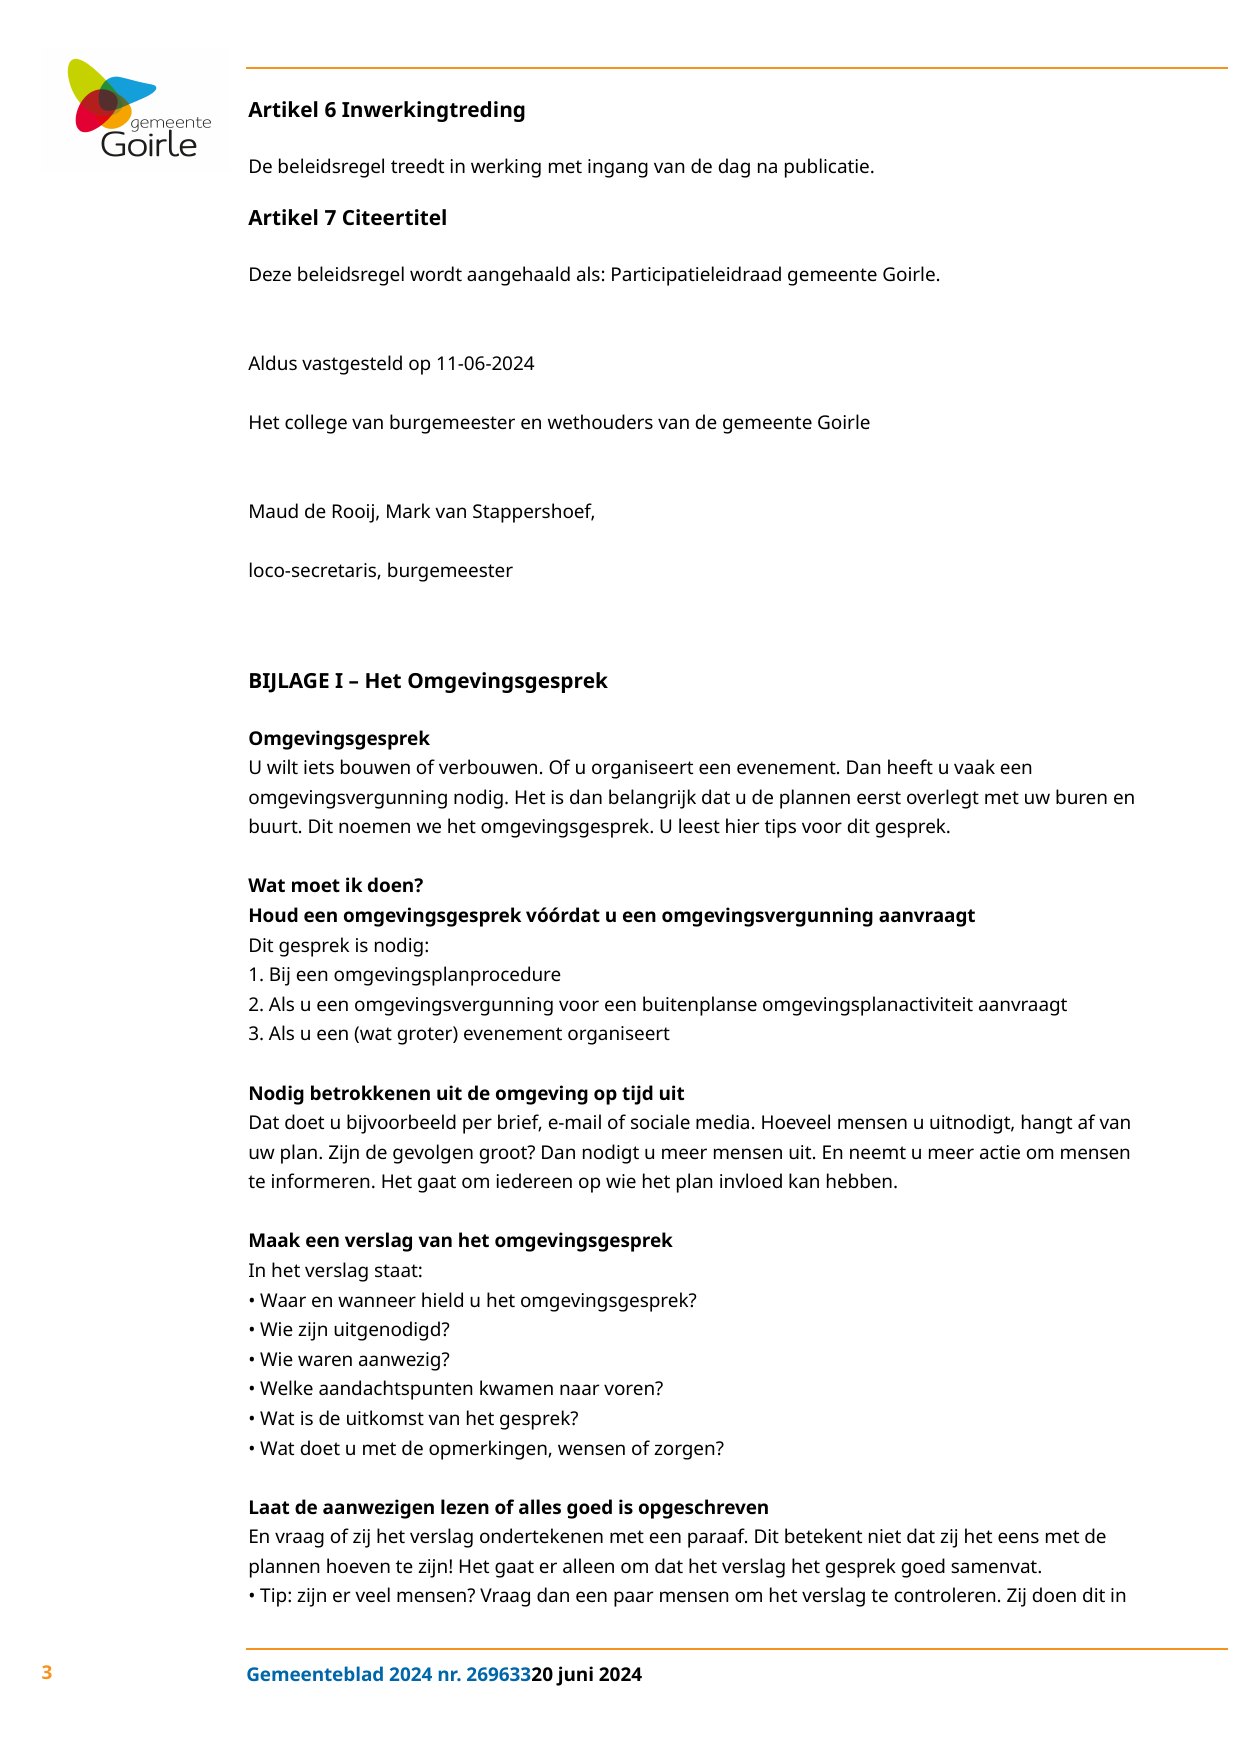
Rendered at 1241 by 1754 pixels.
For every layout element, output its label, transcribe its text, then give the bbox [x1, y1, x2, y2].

text • Waar en wanneer hield u het omgevingsgesprek? [248, 1287, 1152, 1312]
text • Wat is de uitkomst van het gesprek? [248, 1405, 1152, 1431]
text Het college van burgemeester en wethouders van de gemeente Goirle [248, 409, 1152, 435]
text En vraag of zij het verslag ondertekenen met een paraaf. Dit betekent niet dat zij het eens met de plannen hoeven te zijn! Het gaat er alleen om dat het verslag het gesprek goed samenvat. [248, 1523, 1152, 1579]
text Artikel 6 Inwerkingtreding [248, 95, 1152, 123]
text 3. Als u een (wat groter) evenement organiseert [248, 1021, 1152, 1046]
text loco-secretaris, burgemeester [248, 557, 1152, 583]
text Omgevingsgesprek [248, 725, 1152, 750]
text • Wie waren aanwezig? [248, 1346, 1152, 1372]
text BIJLAGE I – Het Omgevingsgesprek [248, 667, 1152, 695]
text • Tip: zijn er veel mensen? Vraag dan een paar mensen om het verslag te controleren. Zij doen dit in [248, 1583, 1152, 1608]
picture [41, 47, 231, 172]
text U wilt iets bouwen of verbouwen. Of u organiseert een evenement. Dan heeft u vaak een omgevingsvergunning nodig. Het is dan belangrijk dat u de plannen eerst overlegt met uw buren en buurt. Dit noemen we het omgevingsgesprek. U leest hier tips voor dit gesprek. [248, 754, 1152, 839]
text • Wat doet u met de opmerkingen, wensen of zorgen? [248, 1435, 1152, 1460]
text • Wie zijn uitgenodigd? [248, 1316, 1152, 1342]
text Nodig betrokkenen uit de omgeving op tijd uit [248, 1080, 1152, 1105]
text De beleidsregel treedt in werking met ingang van de dag na publicatie. [248, 153, 1152, 178]
text Wat moet ik doen? [248, 873, 1152, 898]
text Artikel 7 Citeertitel [248, 203, 1152, 232]
text 1. Bij een omgevingsplanprocedure [248, 961, 1152, 987]
text Dat doet u bijvoorbeeld per brief, e-mail of sociale media. Hoeveel mensen u uitnodigt, hangt af van uw plan. Zijn de gevolgen groot? Dan nodigt u meer mensen uit. En neemt u meer actie om mensen te informeren. Het gaat om iedereen op wie het plan invloed kan hebben. [248, 1109, 1152, 1194]
text Maak een verslag van het omgevingsgesprek [248, 1228, 1152, 1253]
text Houd een omgevingsgesprek vóórdat u een omgevingsvergunning aanvraagt [248, 902, 1152, 928]
text Dit gesprek is nodig: [248, 932, 1152, 957]
text 2. Als u een omgevingsvergunning voor een buitenplanse omgevingsplanactiviteit aanvraagt [248, 991, 1152, 1017]
text • Welke aandachtspunten kwamen naar voren? [248, 1376, 1152, 1401]
text In het verslag staat: [248, 1257, 1152, 1283]
text Aldus vastgesteld op 11-06-2024 [248, 350, 1152, 376]
text Maud de Rooij, Mark van Stappershoef, [248, 498, 1152, 524]
text Deze beleidsregel wordt aangehaald als: Participatieleidraad gemeente Goirle. [248, 261, 1152, 287]
text Laat de aanwezigen lezen of alles goed is opgeschreven [248, 1494, 1152, 1519]
